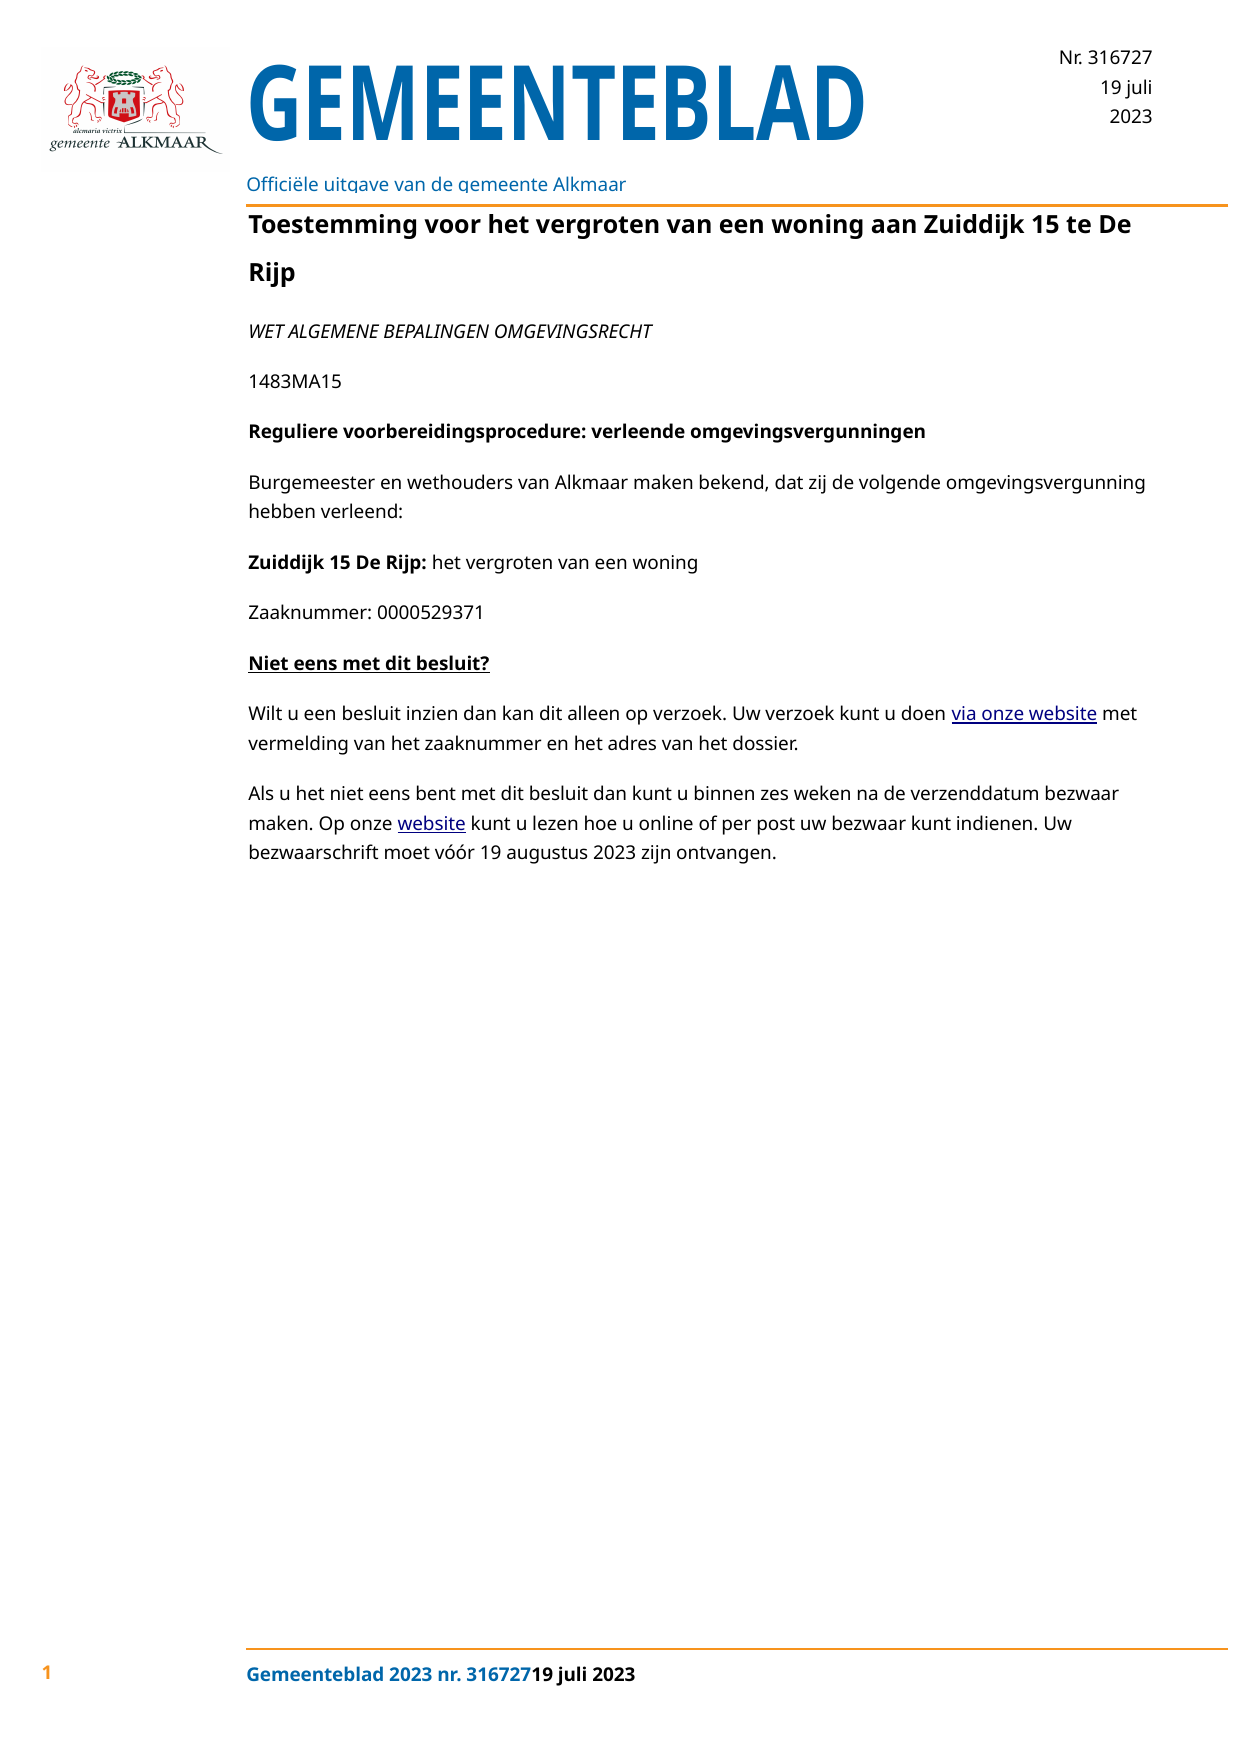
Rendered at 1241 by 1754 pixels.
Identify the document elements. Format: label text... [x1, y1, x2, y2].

picture [41, 47, 231, 172]
text Toestemming voor het vergroten van een woning aan Zuiddijk 15 te De Rijp [248, 207, 1152, 288]
text Zaaknummer: 0000529371 [248, 599, 1152, 625]
text Reguliere voorbereidingsprocedure: verleende omgevingsvergunningen [248, 419, 1152, 444]
text 1483MA15 [248, 368, 1152, 394]
text Wilt u een besluit inzien dan kan dit alleen op verzoek. Uw verzoek kunt u doen via onze website met vermelding van het zaaknummer en het adres van het dossier. [248, 700, 1152, 756]
text WET ALGEMENE BEPALINGEN OMGEVINGSRECHT [248, 318, 1152, 344]
text Als u het niet eens bent met dit besluit dan kunt u binnen zes weken na de verzenddatum bezwaar maken. Op onze website kunt u lezen hoe u online of per post uw bezwaar kunt indienen. Uw bezwaarschrift moet vóór 19 augustus 2023 zijn ontvangen. [248, 780, 1152, 865]
text Niet eens met dit besluit? [248, 650, 1152, 676]
text Burgemeester en wethouders van Alkmaar maken bekend, dat zij de volgende omgevingsvergunning hebben verleend: [248, 469, 1152, 524]
text Zuiddijk 15 De Rijp: het vergroten van een woning [248, 549, 1152, 575]
